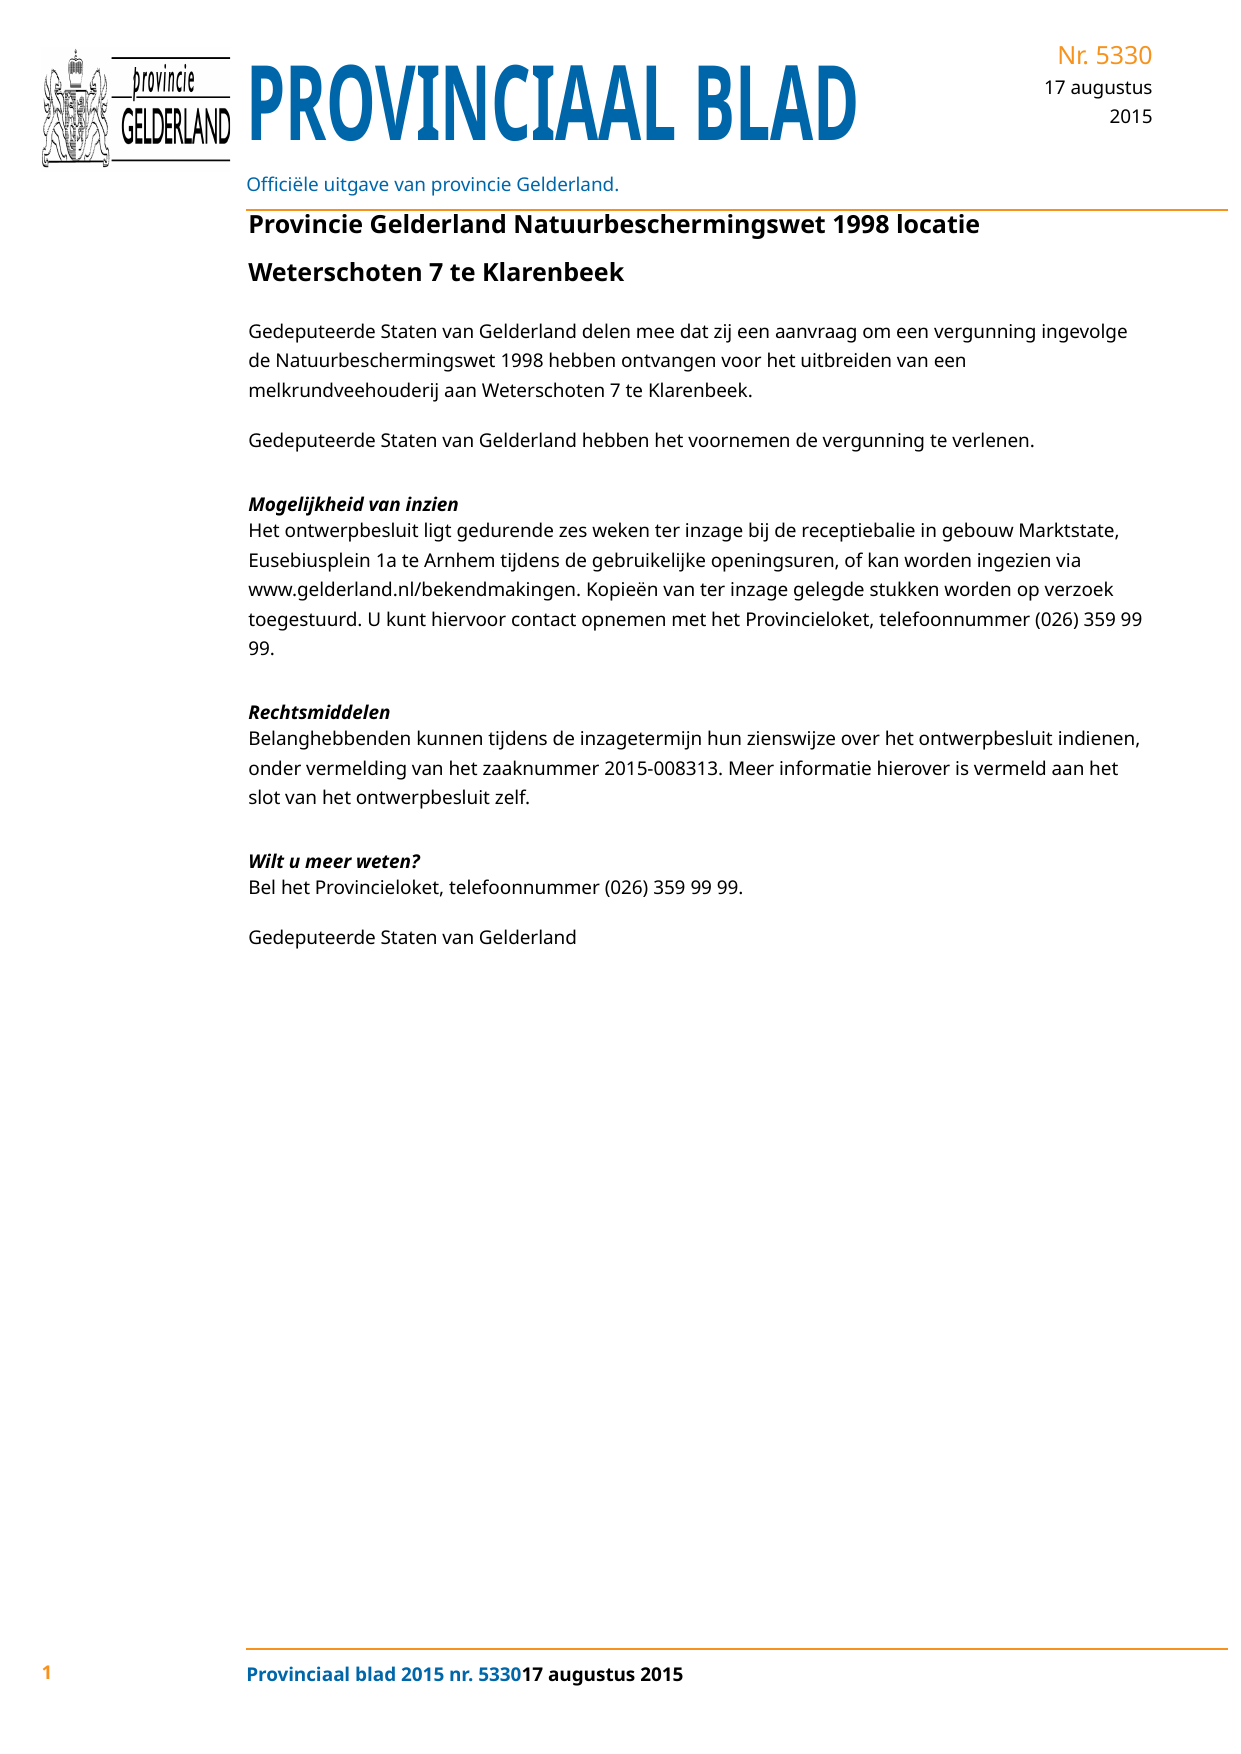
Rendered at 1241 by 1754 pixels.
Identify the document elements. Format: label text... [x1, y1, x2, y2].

text Bel het Provincieloket, telefoonnummer (026) 359 99 99. [248, 874, 1152, 900]
text Het ontwerpbesluit ligt gedurende zes weken ter inzage bij de receptiebalie in gebouw Marktstate, Eusebiusplein 1a te Arnhem tijdens de gebruikelijke openingsuren, of kan worden ingezien via www.gelderland.nl/bekendmakingen. Kopieën van ter inzage gelegde stukken worden op verzoek toegestuurd. U kunt hiervoor contact opnemen met het Provincieloket, telefoonnummer (026) 359 99 99. [248, 517, 1152, 661]
text Provincie Gelderland Natuurbeschermingswet 1998 locatie Weterschoten 7 te Klarenbeek [248, 211, 1152, 288]
text Rechtsmiddelen [248, 699, 1152, 725]
text Wilt u meer weten? [248, 848, 1152, 874]
text Gedeputeerde Staten van Gelderland [248, 924, 1152, 950]
picture [41, 47, 231, 172]
text Belanghebbenden kunnen tijdens de inzagetermijn hun zienswijze over het ontwerpbesluit indienen, onder vermelding van het zaaknummer 2015-008313. Meer informatie hierover is vermeld aan het slot van het ontwerpbesluit zelf. [248, 725, 1152, 810]
text Gedeputeerde Staten van Gelderland delen mee dat zij een aanvraag om een vergunning ingevolge de Natuurbeschermingswet 1998 hebben ontvangen voor het uitbreiden van een melkrundveehouderij aan Weterschoten 7 te Klarenbeek. [248, 318, 1152, 403]
text Mogelijkheid van inzien [248, 491, 1152, 517]
text Gedeputeerde Staten van Gelderland hebben het voornemen de vergunning te verlenen. [248, 427, 1152, 453]
